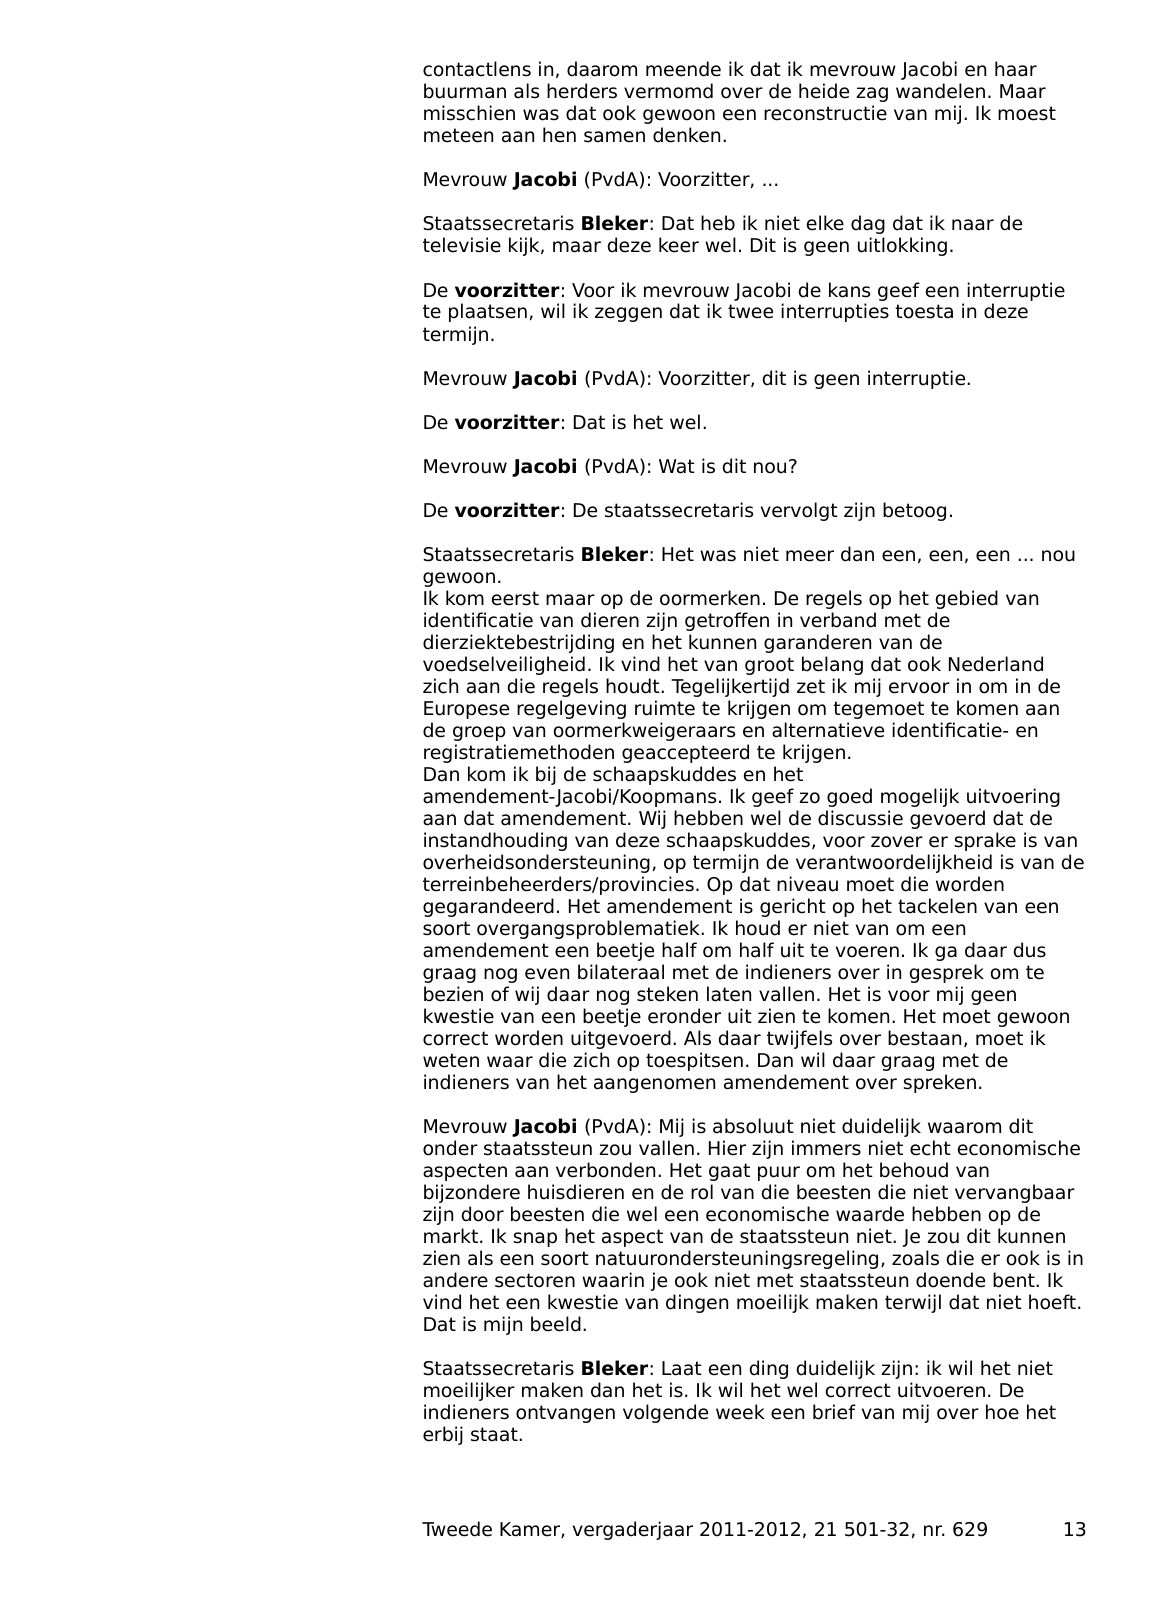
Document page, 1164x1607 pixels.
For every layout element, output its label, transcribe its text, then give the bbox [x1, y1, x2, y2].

text Mevrouw Jacobi (PvdA): Voorzitter, ... [422, 169, 1087, 191]
text Mevrouw Jacobi (PvdA): Voorzitter, dit is geen interruptie. [422, 368, 1087, 389]
text Mevrouw Jacobi (PvdA): Wat is dit nou? [422, 456, 1087, 478]
text Dan kom ik bij de schaapskuddes en het amendement-Jacobi/Koopmans. Ik geef zo goed mogelijk uitvoering aan dat amendement. Wij hebben wel de discussie gevoerd dat de instandhouding van deze schaapskuddes, voor zover er sprake is van overheidsondersteuning, op termijn de verantwoordelijkheid is van de terreinbeheerders/provincies. Op dat niveau moet die worden gegarandeerd. Het amendement is gericht op het tackelen van een soort overgangsproblematiek. Ik houd er niet van om een amendement een beetje half om half uit te voeren. Ik ga daar dus graag nog even bilateraal met de indieners over in gesprek om te bezien of wij daar nog steken laten vallen. Het is voor mij geen kwestie van een beetje eronder uit zien te komen. Het moet gewoon correct worden uitgevoerd. Als daar twijfels over bestaan, moet ik weten waar die zich op toespitsen. Dan wil daar graag met de indieners van het aangenomen amendement over spreken. [422, 764, 1087, 1094]
text Mevrouw Jacobi (PvdA): Mij is absoluut niet duidelijk waarom dit onder staatssteun zou vallen. Hier zijn immers niet echt economische aspecten aan verbonden. Het gaat puur om het behoud van bijzondere huisdieren en de rol van die beesten die niet vervangbaar zijn door beesten die wel een economische waarde hebben op de markt. Ik snap het aspect van de staatssteun niet. Je zou dit kunnen zien als een soort natuurondersteuningsregeling, zoals die er ook is in andere sectoren waarin je ook niet met staatssteun doende bent. Ik vind het een kwestie van dingen moeilijk maken terwijl dat niet hoeft. Dat is mijn beeld. [422, 1116, 1087, 1336]
text De voorzitter: De staatssecretaris vervolgt zijn betoog. [422, 500, 1087, 522]
text contactlens in, daarom meende ik dat ik mevrouw Jacobi en haar buurman als herders vermomd over de heide zag wandelen. Maar misschien was dat ook gewoon een reconstructie van mij. Ik moest meteen aan hen samen denken. [422, 59, 1087, 147]
text Staatssecretaris Bleker: Het was niet meer dan een, een, een ... nou gewoon. [422, 544, 1087, 588]
text De voorzitter: Dat is het wel. [422, 412, 1087, 434]
text Staatssecretaris Bleker: Laat een ding duidelijk zijn: ik wil het niet moeilijker maken dan het is. Ik wil het wel correct uitvoeren. De indieners ontvangen volgende week een brief van mij over hoe het erbij staat. [422, 1358, 1087, 1446]
text Staatssecretaris Bleker: Dat heb ik niet elke dag dat ik naar de televisie kijk, maar deze keer wel. Dit is geen uitlokking. [422, 213, 1087, 257]
text Ik kom eerst maar op de oormerken. De regels op het gebied van identificatie van dieren zijn getroffen in verband met de dierziektebestrijding en het kunnen garanderen van de voedselveiligheid. Ik vind het van groot belang dat ook Nederland zich aan die regels houdt. Tegelijkertijd zet ik mij ervoor in om in de Europese regelgeving ruimte te krijgen om tegemoet te komen aan de groep van oormerkweigeraars en alternatieve identificatie- en registratiemethoden geaccepteerd te krijgen. [422, 588, 1087, 764]
text De voorzitter: Voor ik mevrouw Jacobi de kans geef een interruptie te plaatsen, wil ik zeggen dat ik twee interrupties toesta in deze termijn. [422, 279, 1087, 345]
